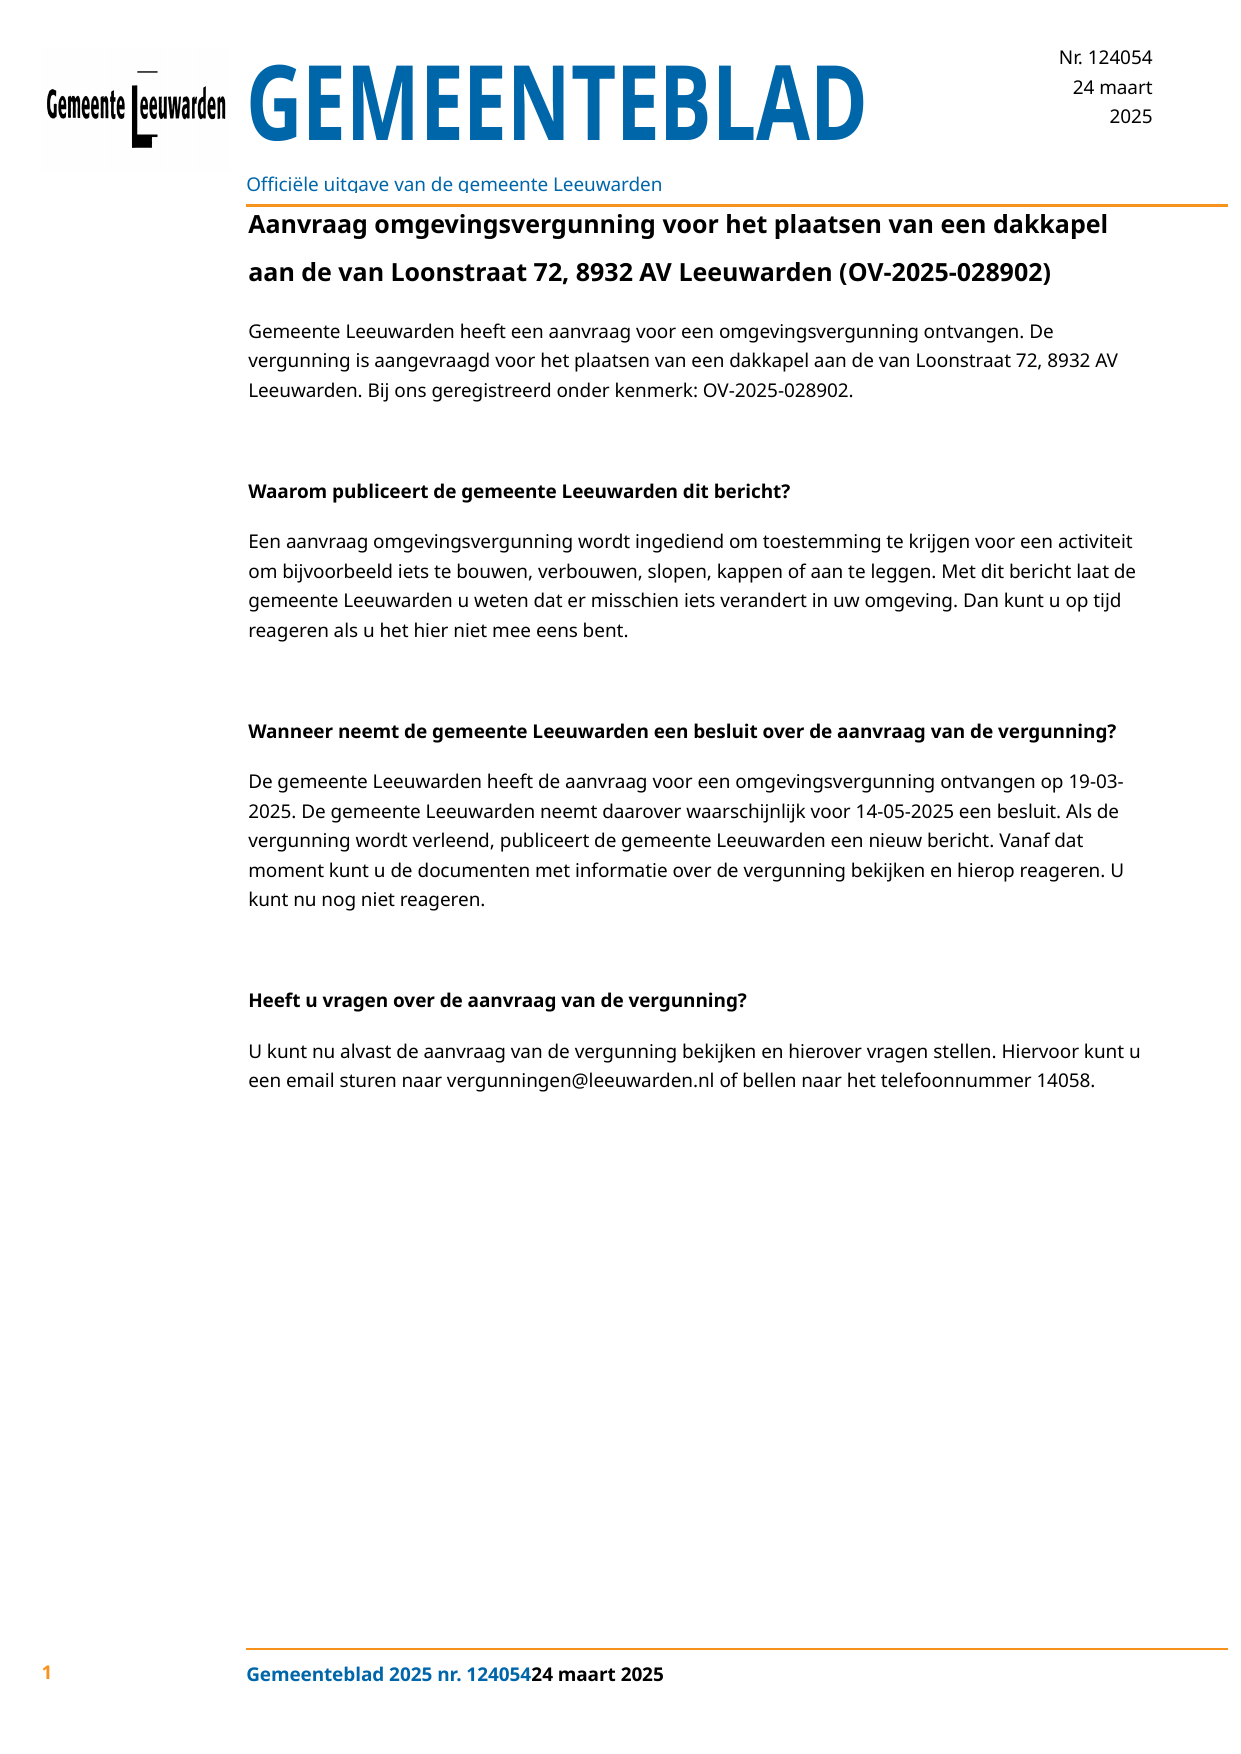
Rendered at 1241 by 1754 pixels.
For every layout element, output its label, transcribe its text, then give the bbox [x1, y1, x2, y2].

text Gemeente Leeuwarden heeft een aanvraag voor een omgevingsvergunning ontvangen. De vergunning is aangevraagd voor het plaatsen van een dakkapel aan de van Loonstraat 72, 8932 AV Leeuwarden. Bij ons geregistreerd onder kenmerk: OV-2025-028902. [248, 318, 1152, 403]
text Aanvraag omgevingsvergunning voor het plaatsen van een dakkapel aan de van Loonstraat 72, 8932 AV Leeuwarden (OV-2025-028902) [248, 207, 1152, 288]
text De gemeente Leeuwarden heeft de aanvraag voor een omgevingsvergunning ontvangen op 19-03-2025. De gemeente Leeuwarden neemt daarover waarschijnlijk voor 14-05-2025 een besluit. Als de vergunning wordt verleend, publiceert de gemeente Leeuwarden een nieuw bericht. Vanaf dat moment kunt u de documenten met informatie over de vergunning bekijken en hierop reageren. U kunt nu nog niet reageren. [248, 768, 1152, 912]
text Waarom publiceert de gemeente Leeuwarden dit bericht? [248, 478, 1152, 504]
text U kunt nu alvast de aanvraag van de vergunning bekijken en hierover vragen stellen. Hiervoor kunt u een email sturen naar vergunningen@leeuwarden.nl of bellen naar het telefoonnummer 14058. [248, 1038, 1152, 1093]
picture [41, 47, 231, 172]
text Een aanvraag omgevingsvergunning wordt ingediend om toestemming te krijgen voor een activiteit om bijvoorbeeld iets te bouwen, verbouwen, slopen, kappen of aan te leggen. Met dit bericht laat de gemeente Leeuwarden u weten dat er misschien iets verandert in uw omgeving. Dan kunt u op tijd reageren als u het hier niet mee eens bent. [248, 528, 1152, 643]
text Heeft u vragen over de aanvraag van de vergunning? [248, 987, 1152, 1013]
text Wanneer neemt de gemeente Leeuwarden een besluit over de aanvraag van de vergunning? [248, 718, 1152, 744]
